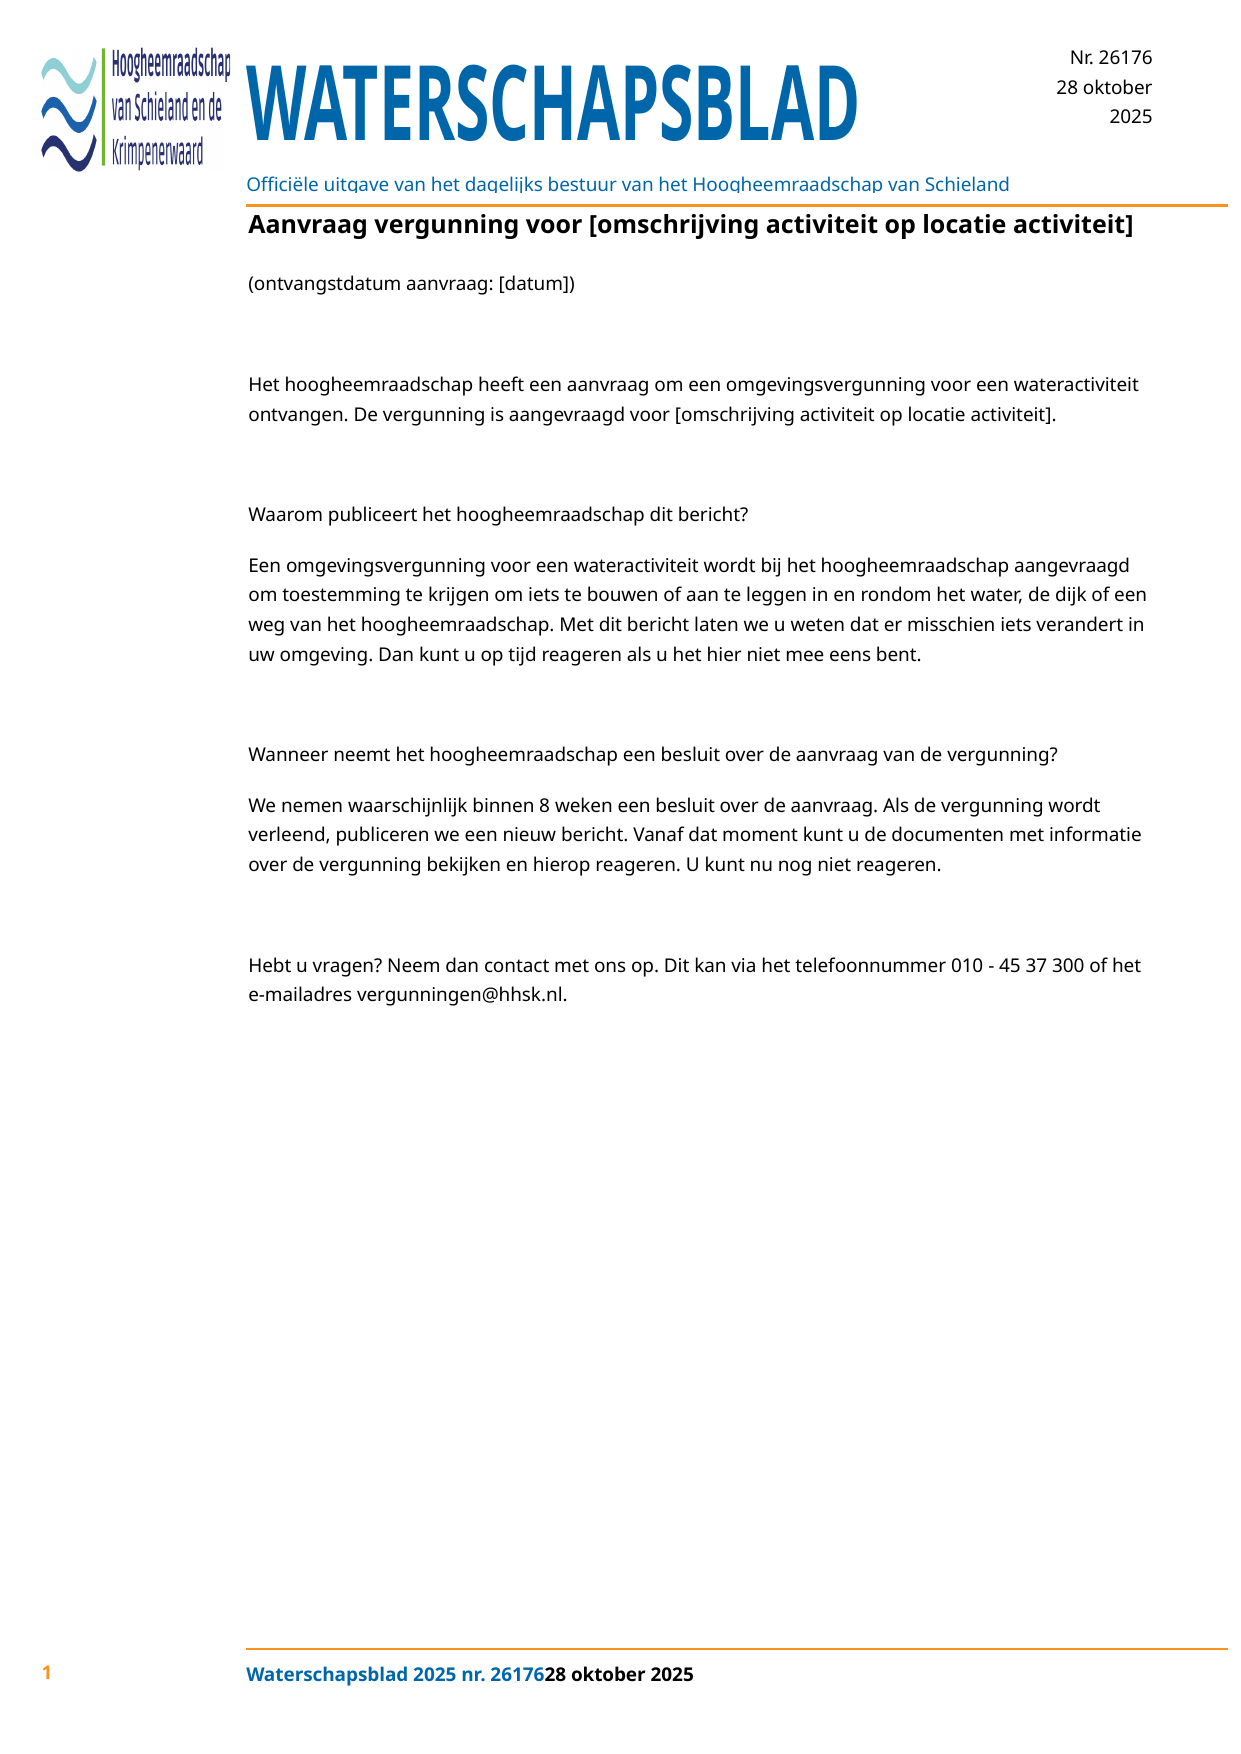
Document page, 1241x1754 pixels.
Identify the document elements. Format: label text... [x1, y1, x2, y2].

text We nemen waarschijnlijk binnen 8 weken een besluit over de aanvraag. Als de vergunning wordt verleend, publiceren we een nieuw bericht. Vanaf dat moment kunt u de documenten met informatie over de vergunning bekijken en hierop reageren. U kunt nu nog niet reageren. [248, 792, 1152, 877]
text Een omgevingsvergunning voor een wateractiviteit wordt bij het hoogheemraadschap aangevraagd om toestemming te krijgen om iets te bouwen of aan te leggen in en rondom het water, de dijk of een weg van het hoogheemraadschap. Met dit bericht laten we u weten dat er misschien iets verandert in uw omgeving. Dan kunt u op tijd reageren als u het hier niet mee eens bent. [248, 552, 1152, 666]
text Het hoogheemraadschap heeft een aanvraag om een omgevingsvergunning voor een wateractiviteit ontvangen. De vergunning is aangevraagd voor [omschrijving activiteit op locatie activiteit]. [248, 371, 1152, 426]
text Aanvraag vergunning voor [omschrijving activiteit op locatie activiteit] [248, 207, 1152, 241]
picture [41, 47, 231, 172]
text Wanneer neemt het hoogheemraadschap een besluit over de aanvraag van de vergunning? [248, 742, 1152, 767]
text Waarom publiceert het hoogheemraadschap dit bericht? [248, 502, 1152, 527]
text Hebt u vragen? Neem dan contact met ons op. Dit kan via het telefoonnummer 010 - 45 37 300 of het e-mailadres vergunningen@hhsk.nl. [248, 952, 1152, 1007]
text (ontvangstdatum aanvraag: [datum]) [248, 270, 1152, 296]
